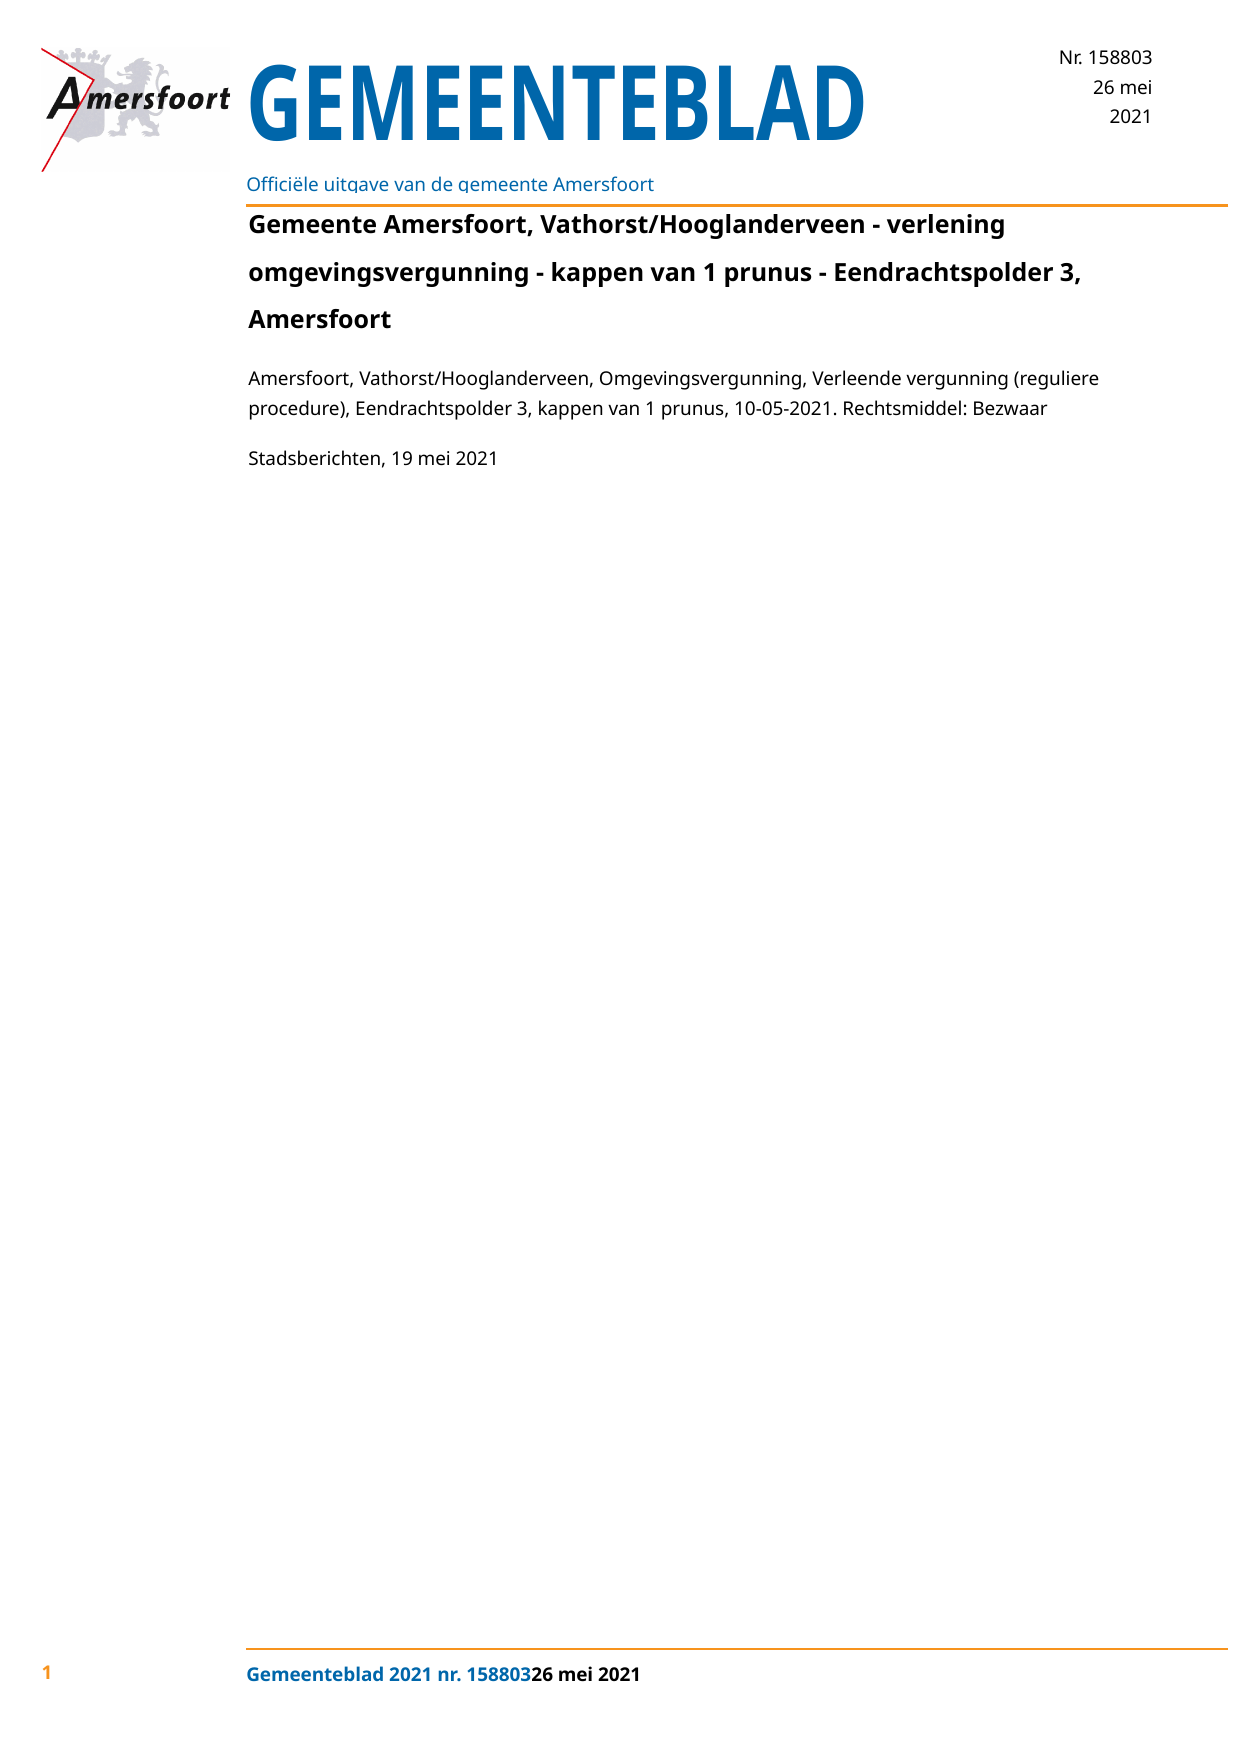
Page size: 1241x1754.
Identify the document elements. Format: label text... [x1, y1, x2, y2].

text Stadsberichten, 19 mei 2021 [248, 446, 1152, 471]
text Amersfoort, Vathorst/Hooglanderveen, Omgevingsvergunning, Verleende vergunning (reguliere procedure), Eendrachtspolder 3, kappen van 1 prunus, 10-05-2021. Rechtsmiddel: Bezwaar [248, 366, 1152, 421]
picture [41, 47, 231, 172]
text Gemeente Amersfoort, Vathorst/Hooglanderveen - verlening omgevingsvergunning - kappen van 1 prunus - Eendrachtspolder 3, Amersfoort [248, 207, 1152, 336]
